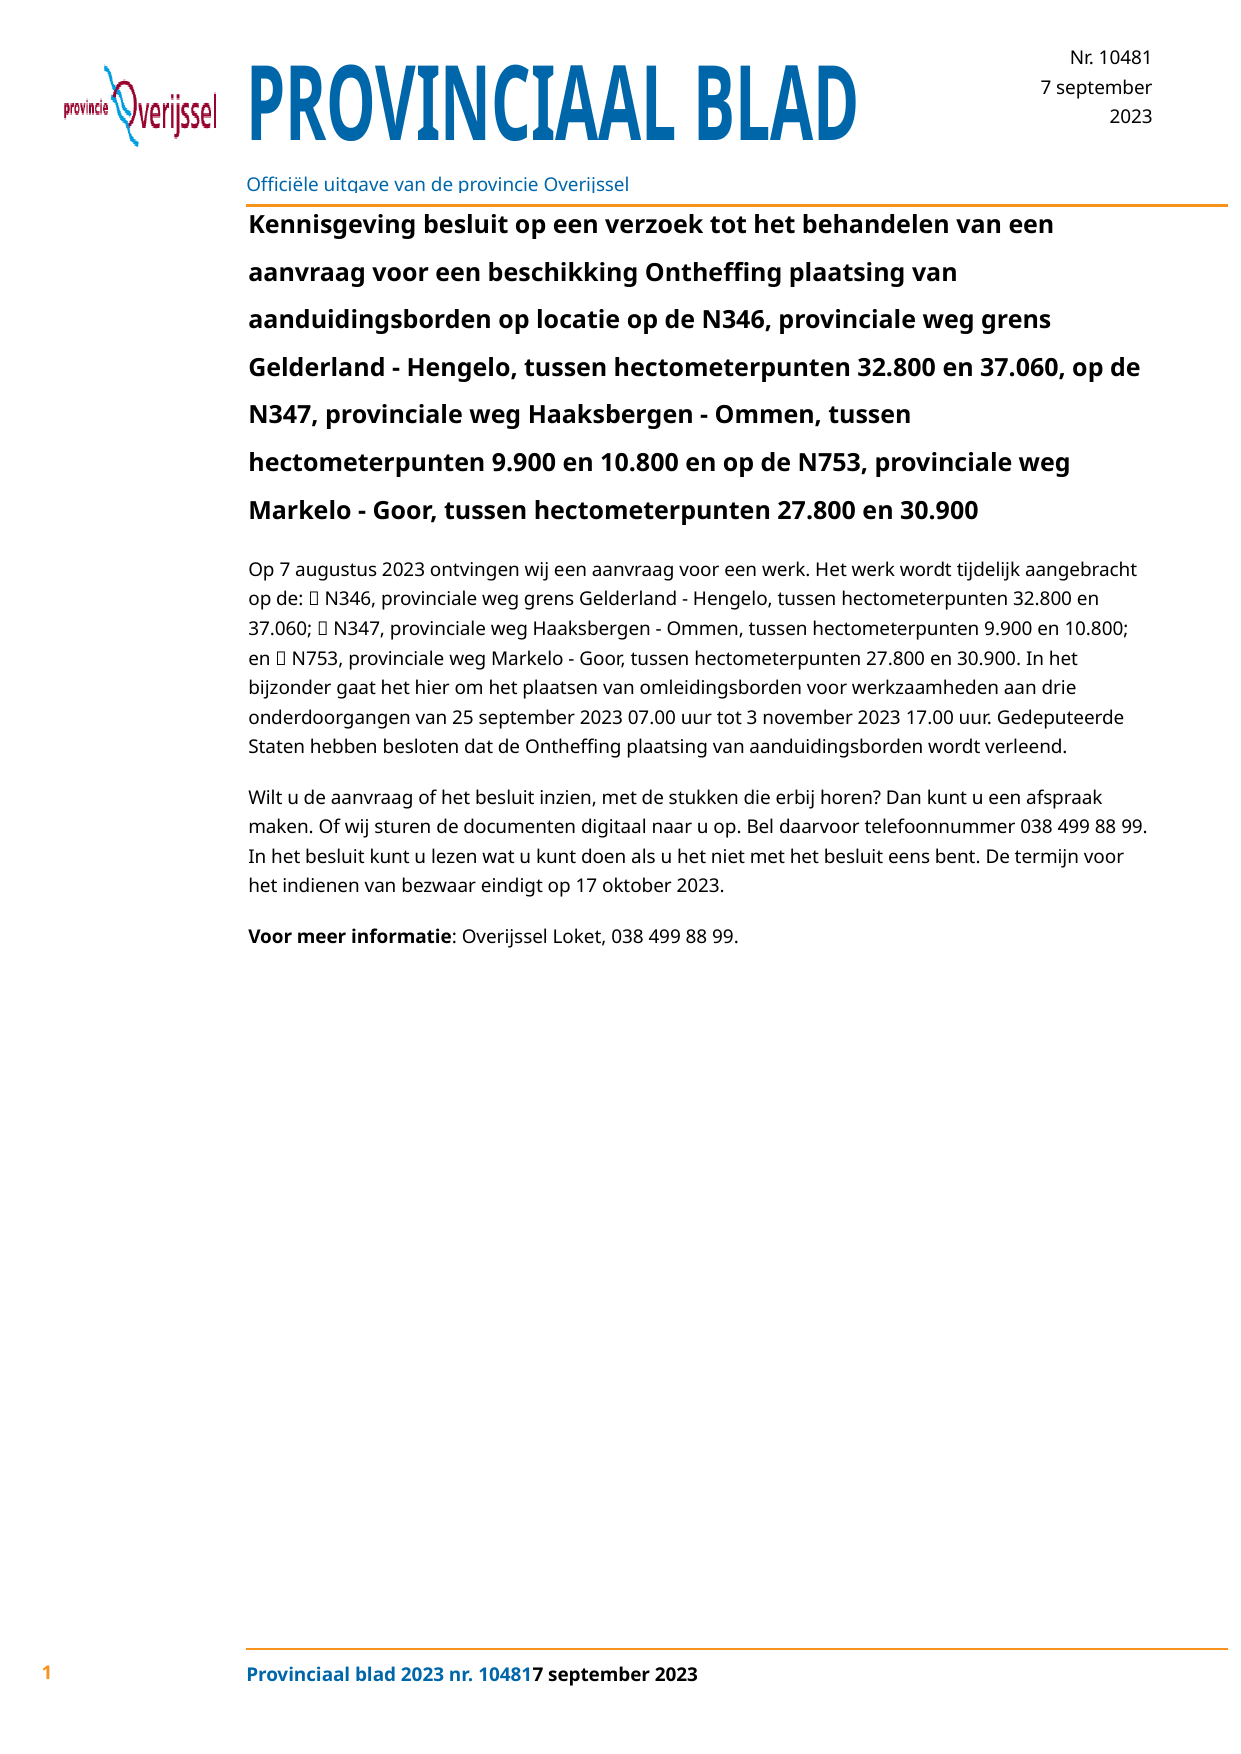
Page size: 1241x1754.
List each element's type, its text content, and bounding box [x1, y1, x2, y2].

text Kennisgeving besluit op een verzoek tot het behandelen van een aanvraag voor een beschikking Ontheffing plaatsing van aanduidingsborden op locatie op de N346, provinciale weg grens Gelderland - Hengelo, tussen hectometerpunten 32.800 en 37.060, op de N347, provinciale weg Haaksbergen - Ommen, tussen hectometerpunten 9.900 en 10.800 en op de N753, provinciale weg Markelo - Goor, tussen hectometerpunten 27.800 en 30.900 [248, 207, 1152, 526]
text Op 7 augustus 2023 ontvingen wij een aanvraag voor een werk. Het werk wordt tijdelijk aangebracht op de:  N346, provinciale weg grens Gelderland - Hengelo, tussen hectometerpunten 32.800 en 37.060;  N347, provinciale weg Haaksbergen - Ommen, tussen hectometerpunten 9.900 en 10.800; en  N753, provinciale weg Markelo - Goor, tussen hectometerpunten 27.800 en 30.900. In het bijzonder gaat het hier om het plaatsen van omleidingsborden voor werkzaamheden aan drie onderdoorgangen van 25 september 2023 07.00 uur tot 3 november 2023 17.00 uur. Gedeputeerde Staten hebben besloten dat de Ontheffing plaatsing van aanduidingsborden wordt verleend. [248, 556, 1152, 759]
text Wilt u de aanvraag of het besluit inzien, met de stukken die erbij horen? Dan kunt u een afspraak maken. Of wij sturen de documenten digitaal naar u op. Bel daarvoor telefoonnummer 038 499 88 99. In het besluit kunt u lezen wat u kunt doen als u het niet met het besluit eens bent. De termijn voor het indienen van bezwaar eindigt op 17 oktober 2023. [248, 784, 1152, 898]
picture [41, 47, 231, 172]
text Voor meer informatie: Overijssel Loket, 038 499 88 99. [248, 923, 1152, 949]
